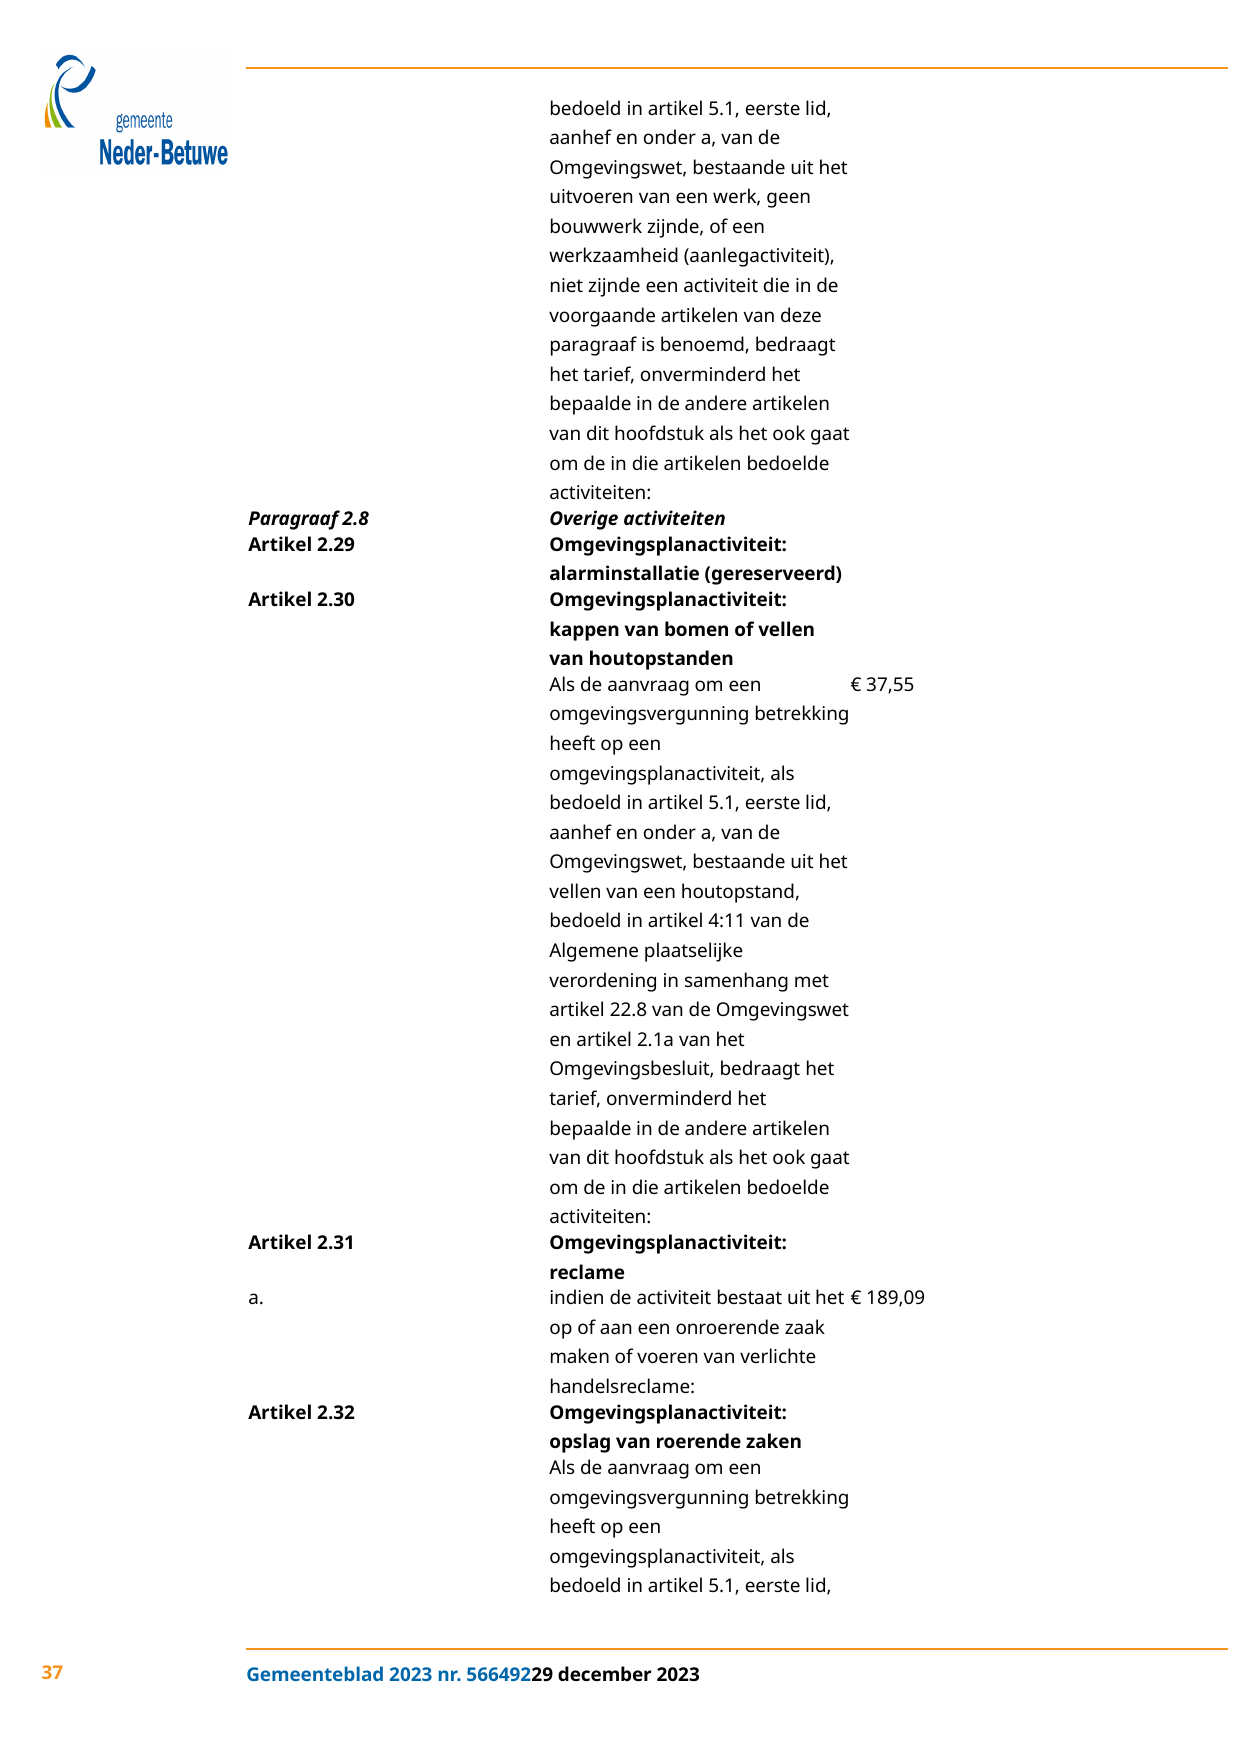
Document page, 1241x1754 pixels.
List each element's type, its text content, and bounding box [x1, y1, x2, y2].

table_cell [248, 671, 549, 1229]
table_cell Overige activiteiten [549, 505, 850, 531]
table_cell Als de aanvraag om een omgevingsvergunning betrekking heeft op een omgevingsplanactiviteit, als bedoeld in artikel 5.1, eerste lid, [549, 1454, 850, 1598]
table_cell bedoeld in artikel 5.1, eerste lid, aanhef en onder a, van de Omgevingswet, bestaande uit het uitvoeren van een werk, geen bouwwerk zijnde, of een werkzaamheid (aanlegactiviteit), niet zijnde een activiteit die in de voorgaande artikelen van deze paragraaf is benoemd, bedraagt het tarief, onverminderd het bepaalde in de andere artikelen van dit hoofdstuk als het ook gaat om de in die artikelen bedoelde activiteiten: [549, 95, 850, 505]
table_cell indien de activiteit bestaat uit het op of aan een onroerende zaak maken of voeren van verlichte handelsreclame: [549, 1285, 850, 1399]
table_cell Artikel 2.29 [248, 531, 549, 586]
table_cell € 189,09 [850, 1285, 1152, 1399]
table_cell € 37,55 [850, 671, 1152, 1229]
table_cell Artikel 2.31 [248, 1229, 549, 1284]
table_cell Omgevingsplanactiviteit: reclame [549, 1229, 850, 1284]
table_cell Artikel 2.32 [248, 1399, 549, 1454]
table_cell [850, 1454, 1152, 1598]
table_cell Omgevingsplanactiviteit: kappen van bomen of vellen van houtopstanden [549, 586, 850, 671]
table_cell [248, 95, 549, 505]
table_cell [850, 586, 1152, 671]
table_cell Artikel 2.30 [248, 586, 549, 671]
table_cell [850, 531, 1152, 586]
table_cell a. [248, 1285, 549, 1399]
table_cell [850, 1229, 1152, 1284]
table_cell Paragraaf 2.8 [248, 505, 549, 531]
picture [41, 47, 231, 172]
table_cell Als de aanvraag om een omgevingsvergunning betrekking heeft op een omgevingsplanactiviteit, als bedoeld in artikel 5.1, eerste lid, aanhef en onder a, van de Omgevingswet, bestaande uit het vellen van een houtopstand, bedoeld in artikel 4:11 van de Algemene plaatselijke verordening in samenhang met artikel 22.8 van de Omgevingswet en artikel 2.1a van het Omgevingsbesluit, bedraagt het tarief, onverminderd het bepaalde in de andere artikelen van dit hoofdstuk als het ook gaat om de in die artikelen bedoelde activiteiten: [549, 671, 850, 1229]
table_cell [248, 1454, 549, 1598]
table_cell Omgevingsplanactiviteit: opslag van roerende zaken [549, 1399, 850, 1454]
table_cell [850, 95, 1152, 505]
table_cell [850, 505, 1152, 531]
table_cell [850, 1399, 1152, 1454]
table_cell Omgevingsplanactiviteit: alarminstallatie (gereserveerd) [549, 531, 850, 586]
